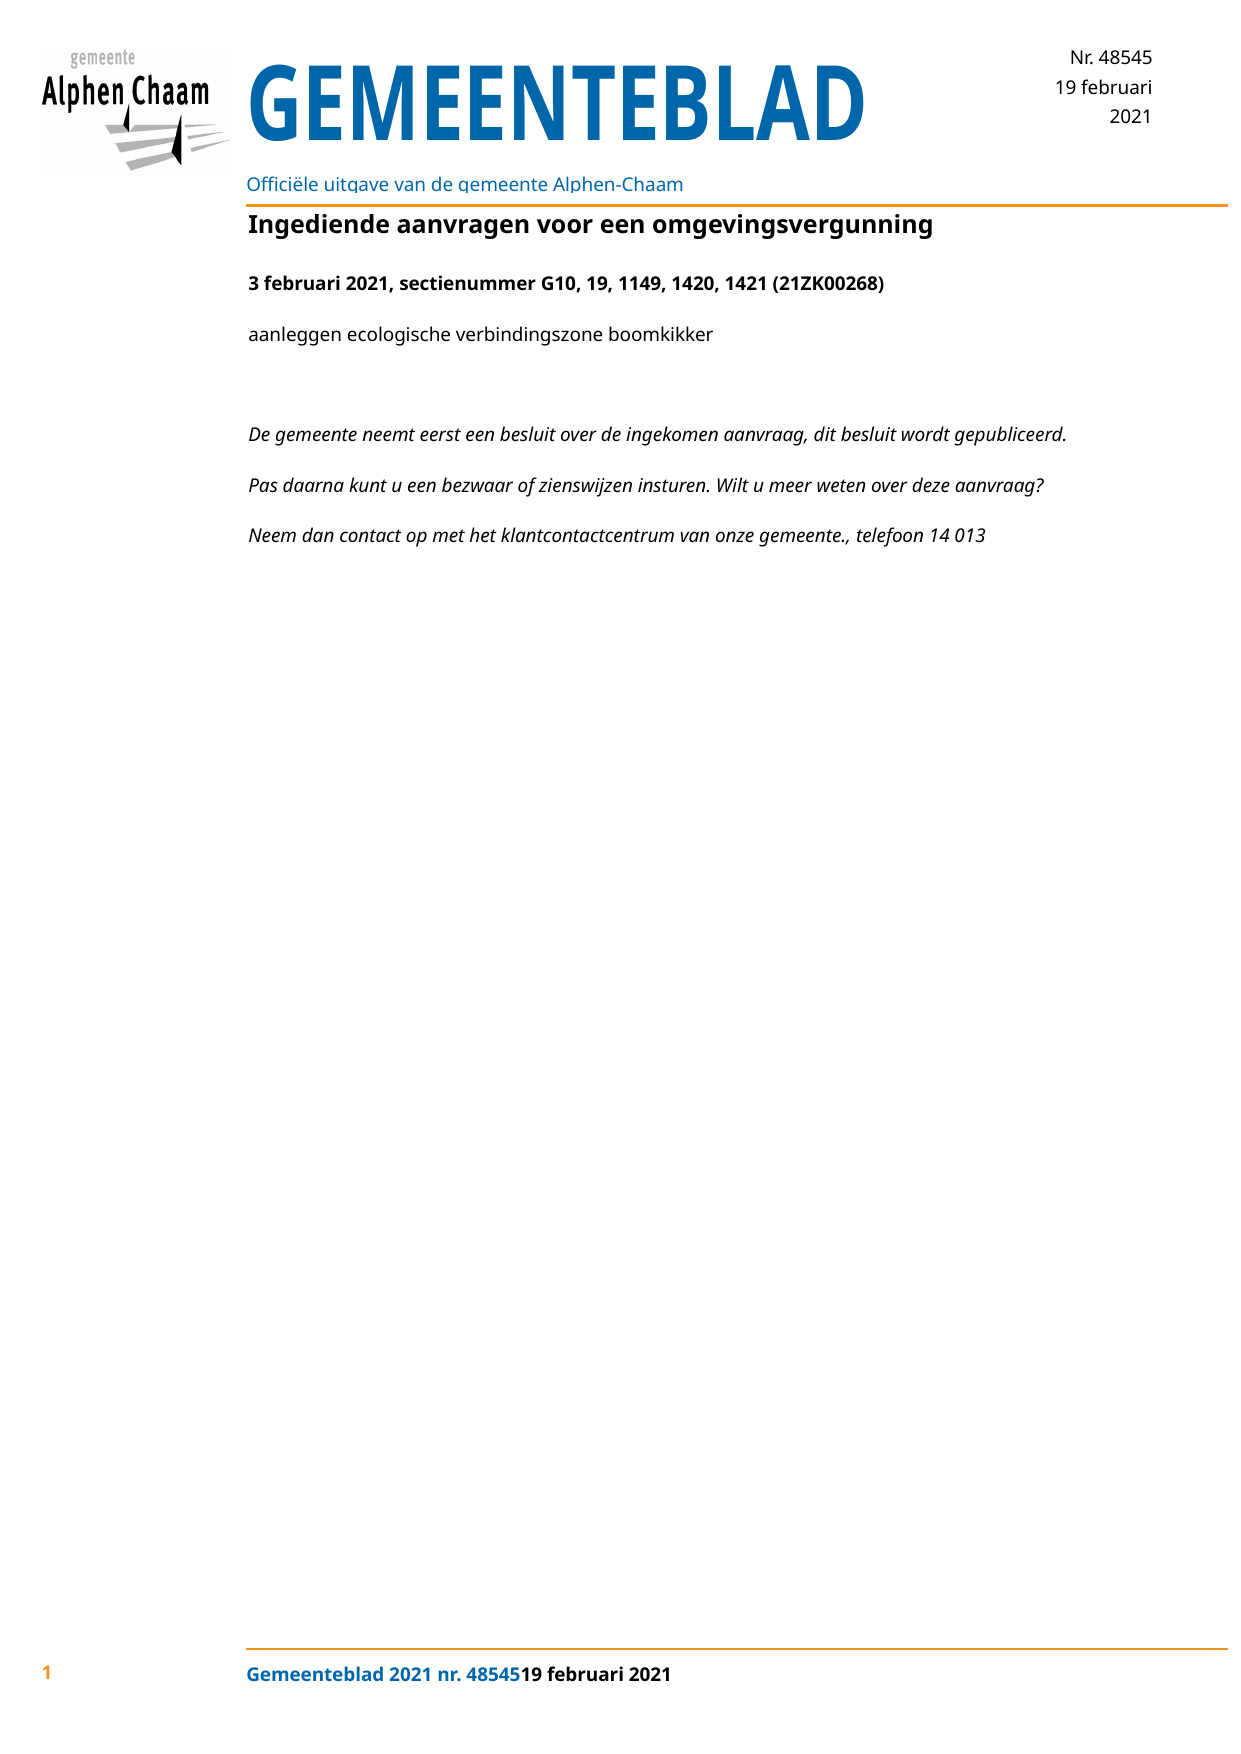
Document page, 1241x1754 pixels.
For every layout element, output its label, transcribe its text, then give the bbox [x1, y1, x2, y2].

text aanleggen ecologische verbindingszone boomkikker [248, 321, 1152, 346]
text Ingediende aanvragen voor een omgevingsvergunning [248, 207, 1152, 241]
text Pas daarna kunt u een bezwaar of zienswijzen insturen. Wilt u meer weten over deze aanvraag? [248, 472, 1152, 498]
text 3 februari 2021, sectienummer G10, 19, 1149, 1420, 1421 (21ZK00268) [248, 270, 1152, 296]
picture [41, 47, 231, 172]
text Neem dan contact op met het klantcontactcentrum van onze gemeente., telefoon 14 013 [248, 522, 1152, 548]
text De gemeente neemt eerst een besluit over de ingekomen aanvraag, dit besluit wordt gepubliceerd. [248, 422, 1152, 447]
